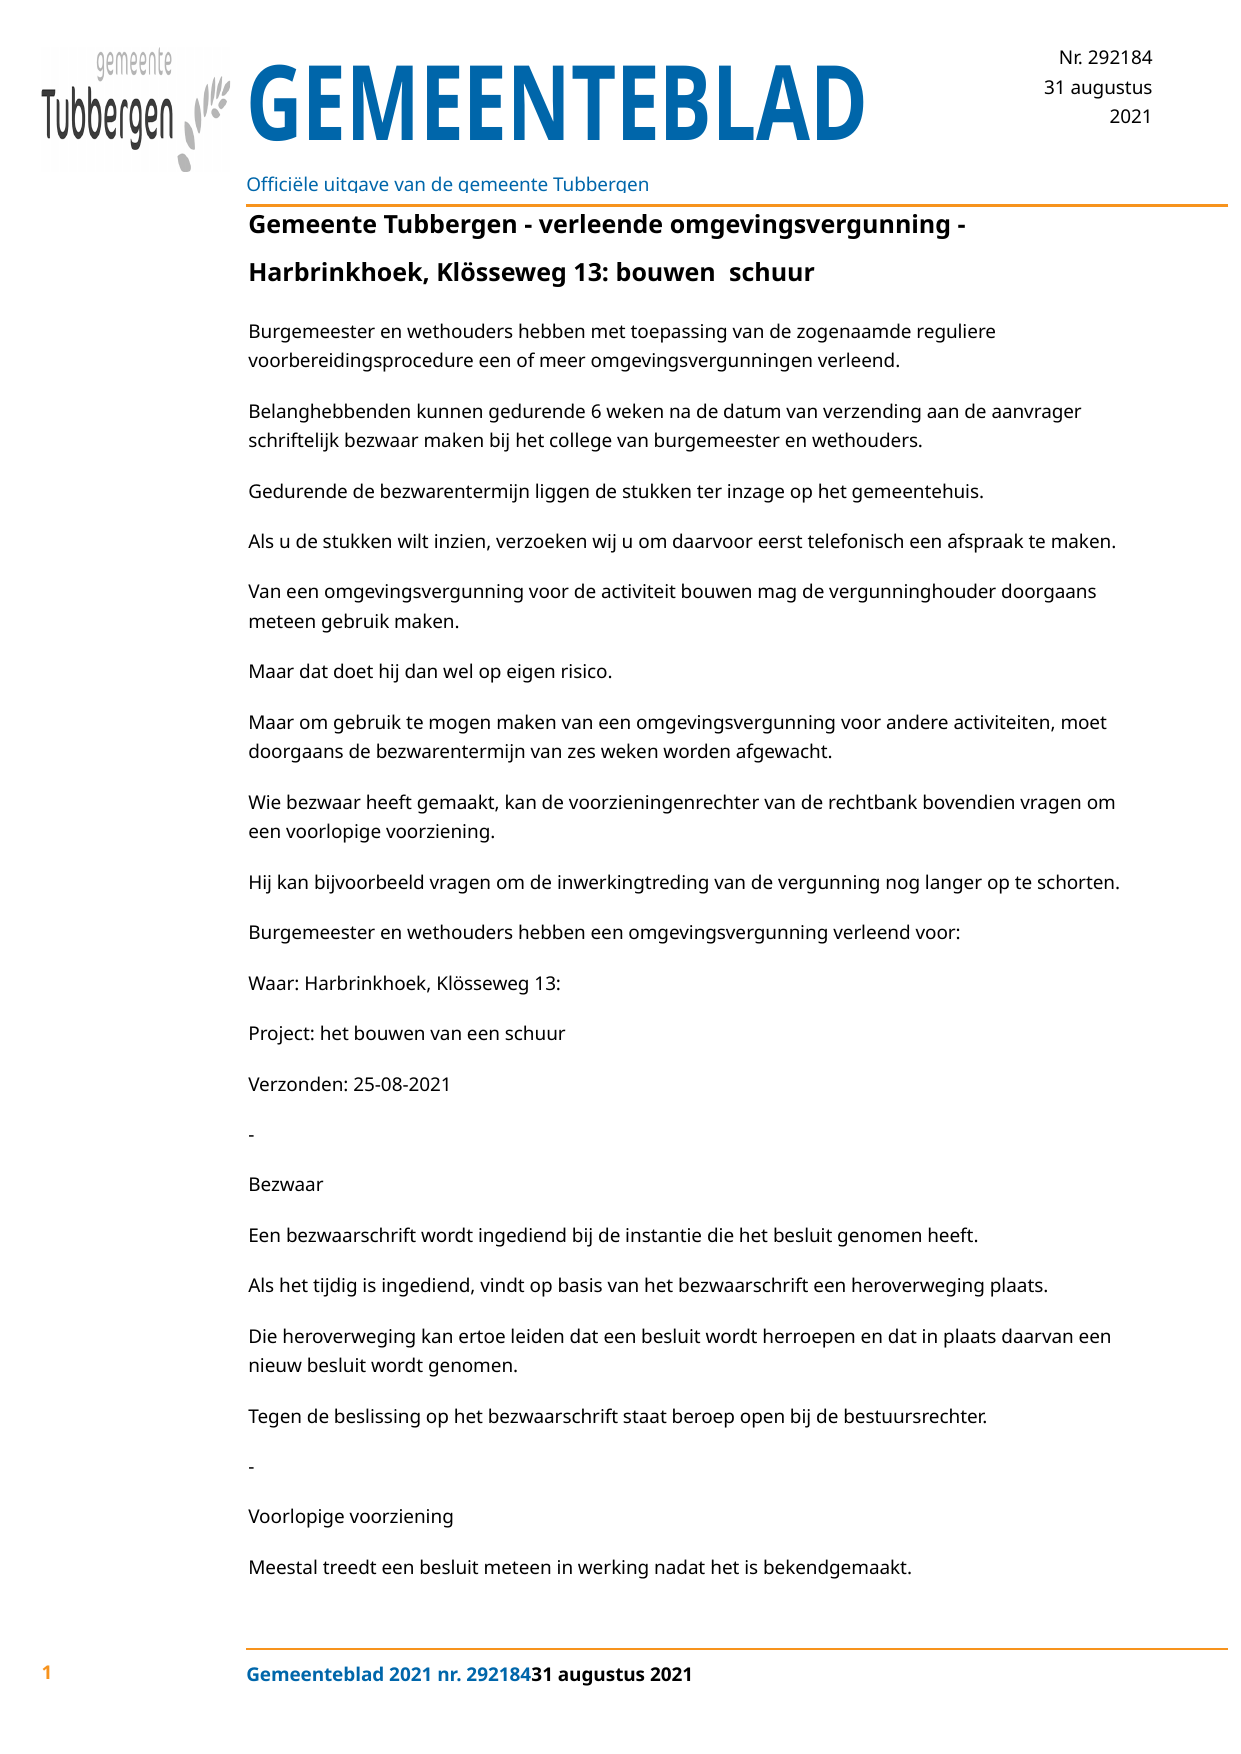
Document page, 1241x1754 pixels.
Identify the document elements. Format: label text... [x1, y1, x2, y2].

text Gemeente Tubbergen - verleende omgevingsvergunning - Harbrinkhoek, Klösseweg 13: bouwen schuur [248, 207, 1152, 288]
text Als u de stukken wilt inzien, verzoeken wij u om daarvoor eerst telefonisch een afspraak te maken. [248, 528, 1152, 554]
text Tegen de beslissing op het bezwaarschrift staat beroep open bij de bestuursrechter. [248, 1403, 1152, 1429]
text Gedurende de bezwarentermijn liggen de stukken ter inzage op het gemeentehuis. [248, 478, 1152, 504]
text Maar om gebruik te mogen maken van een omgevingsvergunning voor andere activiteiten, moet doorgaans de bezwarentermijn van zes weken worden afgewacht. [248, 709, 1152, 764]
text Verzonden: 25-08-2021 [248, 1071, 1152, 1097]
text - [248, 1453, 1152, 1479]
text Burgemeester en wethouders hebben een omgevingsvergunning verleend voor: [248, 919, 1152, 945]
text Maar dat doet hij dan wel op eigen risico. [248, 659, 1152, 684]
text Een bezwaarschrift wordt ingediend bij de instantie die het besluit genomen heeft. [248, 1222, 1152, 1248]
text Voorlopige voorziening [248, 1504, 1152, 1529]
text Wie bezwaar heeft gemaakt, kan de voorzieningenrechter van de rechtbank bovendien vragen om een voorlopige voorziening. [248, 789, 1152, 844]
text Project: het bouwen van een schuur [248, 1020, 1152, 1046]
text Van een omgevingsvergunning voor de activiteit bouwen mag de vergunninghouder doorgaans meteen gebruik maken. [248, 579, 1152, 634]
text Hij kan bijvoorbeeld vragen om de inwerkingtreding van de vergunning nog langer op te schorten. [248, 869, 1152, 895]
text - [248, 1121, 1152, 1147]
text Bezwaar [248, 1172, 1152, 1197]
text Meestal treedt een besluit meteen in werking nadat het is bekendgemaakt. [248, 1554, 1152, 1580]
text Als het tijdig is ingediend, vindt op basis van het bezwaarschrift een heroverweging plaats. [248, 1272, 1152, 1298]
text Burgemeester en wethouders hebben met toepassing van de zogenaamde reguliere voorbereidingsprocedure een of meer omgevingsvergunningen verleend. [248, 318, 1152, 373]
picture [41, 47, 231, 172]
text Die heroverweging kan ertoe leiden dat een besluit wordt herroepen en dat in plaats daarvan een nieuw besluit wordt genomen. [248, 1323, 1152, 1378]
text Waar: Harbrinkhoek, Klösseweg 13: [248, 970, 1152, 996]
text Belanghebbenden kunnen gedurende 6 weken na de datum van verzending aan de aanvrager schriftelijk bezwaar maken bij het college van burgemeester en wethouders. [248, 398, 1152, 453]
